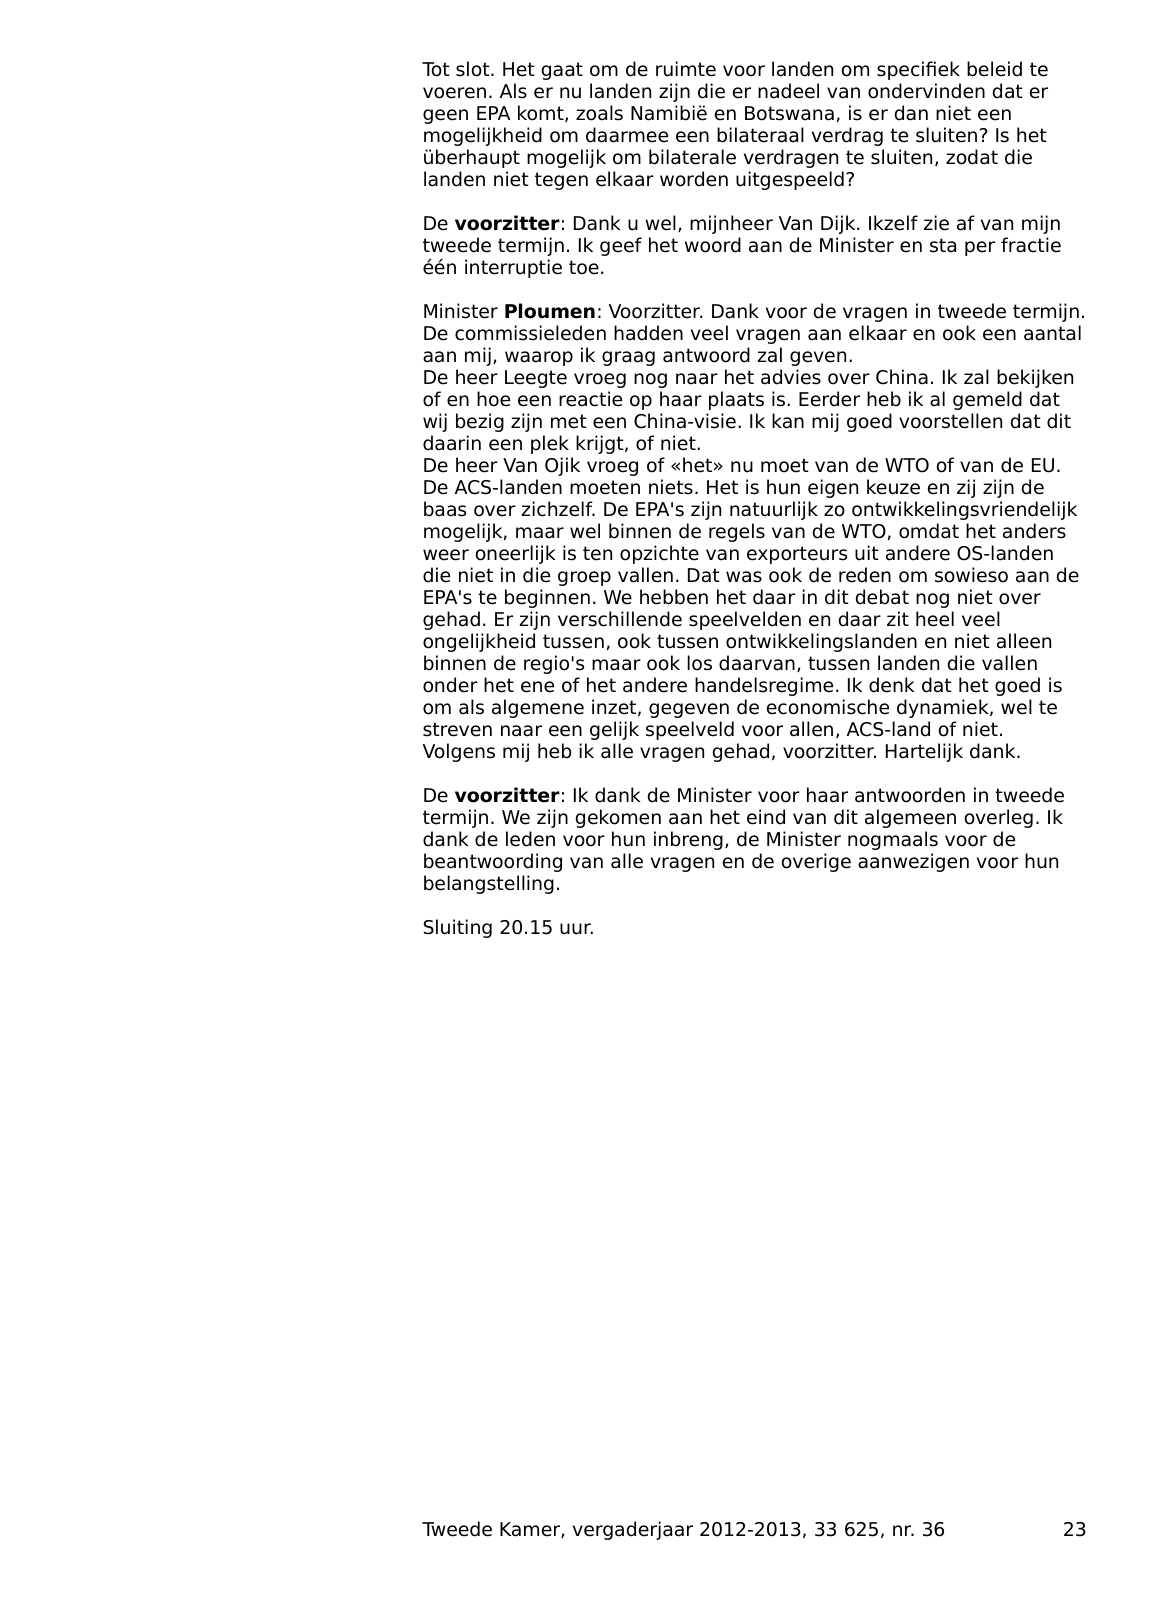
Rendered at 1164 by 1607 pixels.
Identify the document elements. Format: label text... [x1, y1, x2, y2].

text De voorzitter: Dank u wel, mijnheer Van Dijk. Ikzelf zie af van mijn tweede termijn. Ik geef het woord aan de Minister en sta per fractie één interruptie toe. [422, 213, 1087, 279]
text Sluiting 20.15 uur. [422, 917, 1087, 939]
text De heer Leegte vroeg nog naar het advies over China. Ik zal bekijken of en hoe een reactie op haar plaats is. Eerder heb ik al gemeld dat wij bezig zijn met een China-visie. Ik kan mij goed voorstellen dat dit daarin een plek krijgt, of niet. [422, 367, 1087, 455]
text De voorzitter: Ik dank de Minister voor haar antwoorden in tweede termijn. We zijn gekomen aan het eind van dit algemeen overleg. Ik dank de leden voor hun inbreng, de Minister nogmaals voor de beantwoording van alle vragen en de overige aanwezigen voor hun belangstelling. [422, 785, 1087, 895]
text Volgens mij heb ik alle vragen gehad, voorzitter. Hartelijk dank. [422, 741, 1087, 763]
text Tot slot. Het gaat om de ruimte voor landen om specifiek beleid te voeren. Als er nu landen zijn die er nadeel van ondervinden dat er geen EPA komt, zoals Namibië en Botswana, is er dan niet een mogelijkheid om daarmee een bilateraal verdrag te sluiten? Is het überhaupt mogelijk om bilaterale verdragen te sluiten, zodat die landen niet tegen elkaar worden uitgespeeld? [422, 59, 1087, 191]
text Minister Ploumen: Voorzitter. Dank voor de vragen in tweede termijn. De commissieleden hadden veel vragen aan elkaar en ook een aantal aan mij, waarop ik graag antwoord zal geven. [422, 301, 1087, 367]
text De heer Van Ojik vroeg of «het» nu moet van de WTO of van de EU. De ACS-landen moeten niets. Het is hun eigen keuze en zij zijn de baas over zichzelf. De EPA's zijn natuurlijk zo ontwikkelingsvriendelijk mogelijk, maar wel binnen de regels van de WTO, omdat het anders weer oneerlijk is ten opzichte van exporteurs uit andere OS-landen die niet in die groep vallen. Dat was ook de reden om sowieso aan de EPA's te beginnen. We hebben het daar in dit debat nog niet over gehad. Er zijn verschillende speelvelden en daar zit heel veel ongelijkheid tussen, ook tussen ontwikkelingslanden en niet alleen binnen de regio's maar ook los daarvan, tussen landen die vallen onder het ene of het andere handelsregime. Ik denk dat het goed is om als algemene inzet, gegeven de economische dynamiek, wel te streven naar een gelijk speelveld voor allen, ACS-land of niet. [422, 455, 1087, 741]
